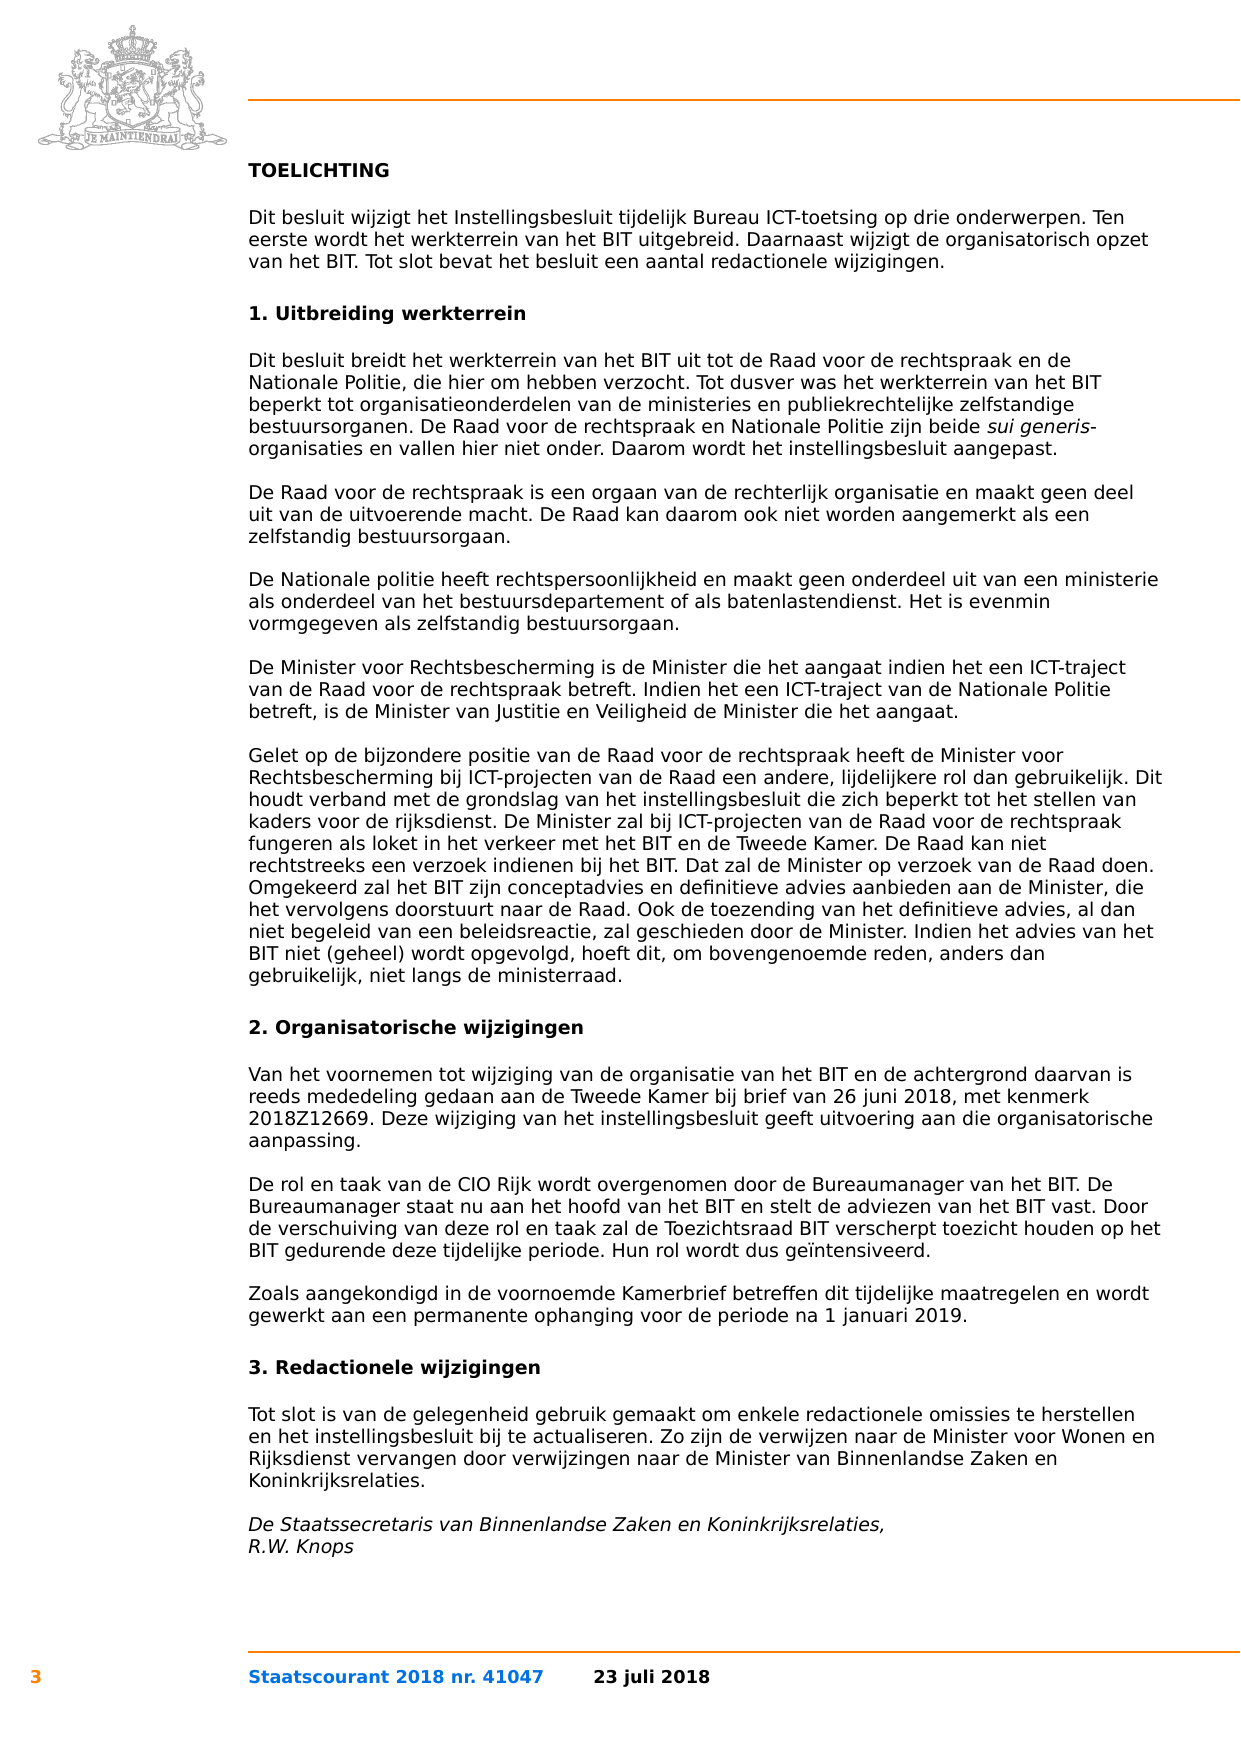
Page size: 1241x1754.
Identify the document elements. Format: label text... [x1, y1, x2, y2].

text Zoals aangekondigd in de voornoemde Kamerbrief betreffen dit tijdelijke maatregelen en wordt gewerkt aan een permanente ophanging voor de periode na 1 januari 2019. [248, 1283, 1163, 1327]
text De Staatssecretaris van Binnenlandse Zaken en Koninkrijksrelaties, R.W. Knops [248, 1514, 1163, 1558]
text De Nationale politie heeft rechtspersoonlijkheid en maakt geen onderdeel uit van een ministerie als onderdeel van het bestuursdepartement of als batenlastendienst. Het is evenmin vormgegeven als zelfstandig bestuursorgaan. [248, 569, 1163, 635]
picture [38, 25, 227, 150]
text Dit besluit breidt het werkterrein van het BIT uit tot de Raad voor de rechtspraak en de Nationale Politie, die hier om hebben verzocht. Tot dusver was het werkterrein van het BIT beperkt tot organisatieonderdelen van de ministeries en publiekrechtelijke zelfstandige bestuursorganen. De Raad voor de rechtspraak en Nationale Politie zijn beide sui generis-organisaties en vallen hier niet onder. Daarom wordt het instellingsbesluit aangepast. [248, 350, 1163, 460]
text Gelet op de bijzondere positie van de Raad voor de rechtspraak heeft de Minister voor Rechtsbescherming bij ICT-projecten van de Raad een andere, lijdelijkere rol dan gebruikelijk. Dit houdt verband met de grondslag van het instellingsbesluit die zich beperkt tot het stellen van kaders voor de rijksdienst. De Minister zal bij ICT-projecten van de Raad voor de rechtspraak fungeren als loket in het verkeer met het BIT en de Tweede Kamer. De Raad kan niet rechtstreeks een verzoek indienen bij het BIT. Dat zal de Minister op verzoek van de Raad doen. Omgekeerd zal het BIT zijn conceptadvies en definitieve advies aanbieden aan de Minister, die het vervolgens doorstuurt naar de Raad. Ook de toezending van het definitieve advies, al dan niet begeleid van een beleidsreactie, zal geschieden door de Minister. Indien het advies van het BIT niet (geheel) wordt opgevolgd, hoeft dit, om bovengenoemde reden, anders dan gebruikelijk, niet langs de ministerraad. [248, 745, 1163, 987]
text Tot slot is van de gelegenheid gebruik gemaakt om enkele redactionele omissies te herstellen en het instellingsbesluit bij te actualiseren. Zo zijn de verwijzen naar de Minister voor Wonen en Rijksdienst vervangen door verwijzingen naar de Minister van Binnenlandse Zaken en Koninkrijksrelaties. [248, 1404, 1163, 1492]
text De rol en taak van de CIO Rijk wordt overgenomen door de Bureaumanager van het BIT. De Bureaumanager staat nu aan het hoofd van het BIT en stelt de adviezen van het BIT vast. Door de verschuiving van deze rol en taak zal de Toezichtsraad BIT verscherpt toezicht houden op het BIT gedurende deze tijdelijke periode. Hun rol wordt dus geïntensiveerd. [248, 1173, 1163, 1261]
subtitle 3. Redactionele wijzigingen [248, 1357, 1163, 1379]
subtitle TOELICHTING [248, 160, 1163, 182]
text Van het voornemen tot wijziging van de organisatie van het BIT en de achtergrond daarvan is reeds mededeling gedaan aan de Tweede Kamer bij brief van 26 juni 2018, met kenmerk 2018Z12669. Deze wijziging van het instellingsbesluit geeft uitvoering aan die organisatorische aanpassing. [248, 1064, 1163, 1152]
text De Minister voor Rechtsbescherming is de Minister die het aangaat indien het een ICT-traject van de Raad voor de rechtspraak betreft. Indien het een ICT-traject van de Nationale Politie betreft, is de Minister van Justitie en Veiligheid de Minister die het aangaat. [248, 657, 1163, 723]
text Dit besluit wijzigt het Instellingsbesluit tijdelijk Bureau ICT-toetsing op drie onderwerpen. Ten eerste wordt het werkterrein van het BIT uitgebreid. Daarnaast wijzigt de organisatorisch opzet van het BIT. Tot slot bevat het besluit een aantal redactionele wijzigingen. [248, 207, 1163, 273]
text De Raad voor de rechtspraak is een orgaan van de rechterlijk organisatie en maakt geen deel uit van de uitvoerende macht. De Raad kan daarom ook niet worden aangemerkt als een zelfstandig bestuursorgaan. [248, 482, 1163, 547]
subtitle 2. Organisatorische wijzigingen [248, 1017, 1163, 1039]
subtitle 1. Uitbreiding werkterrein [248, 303, 1163, 325]
